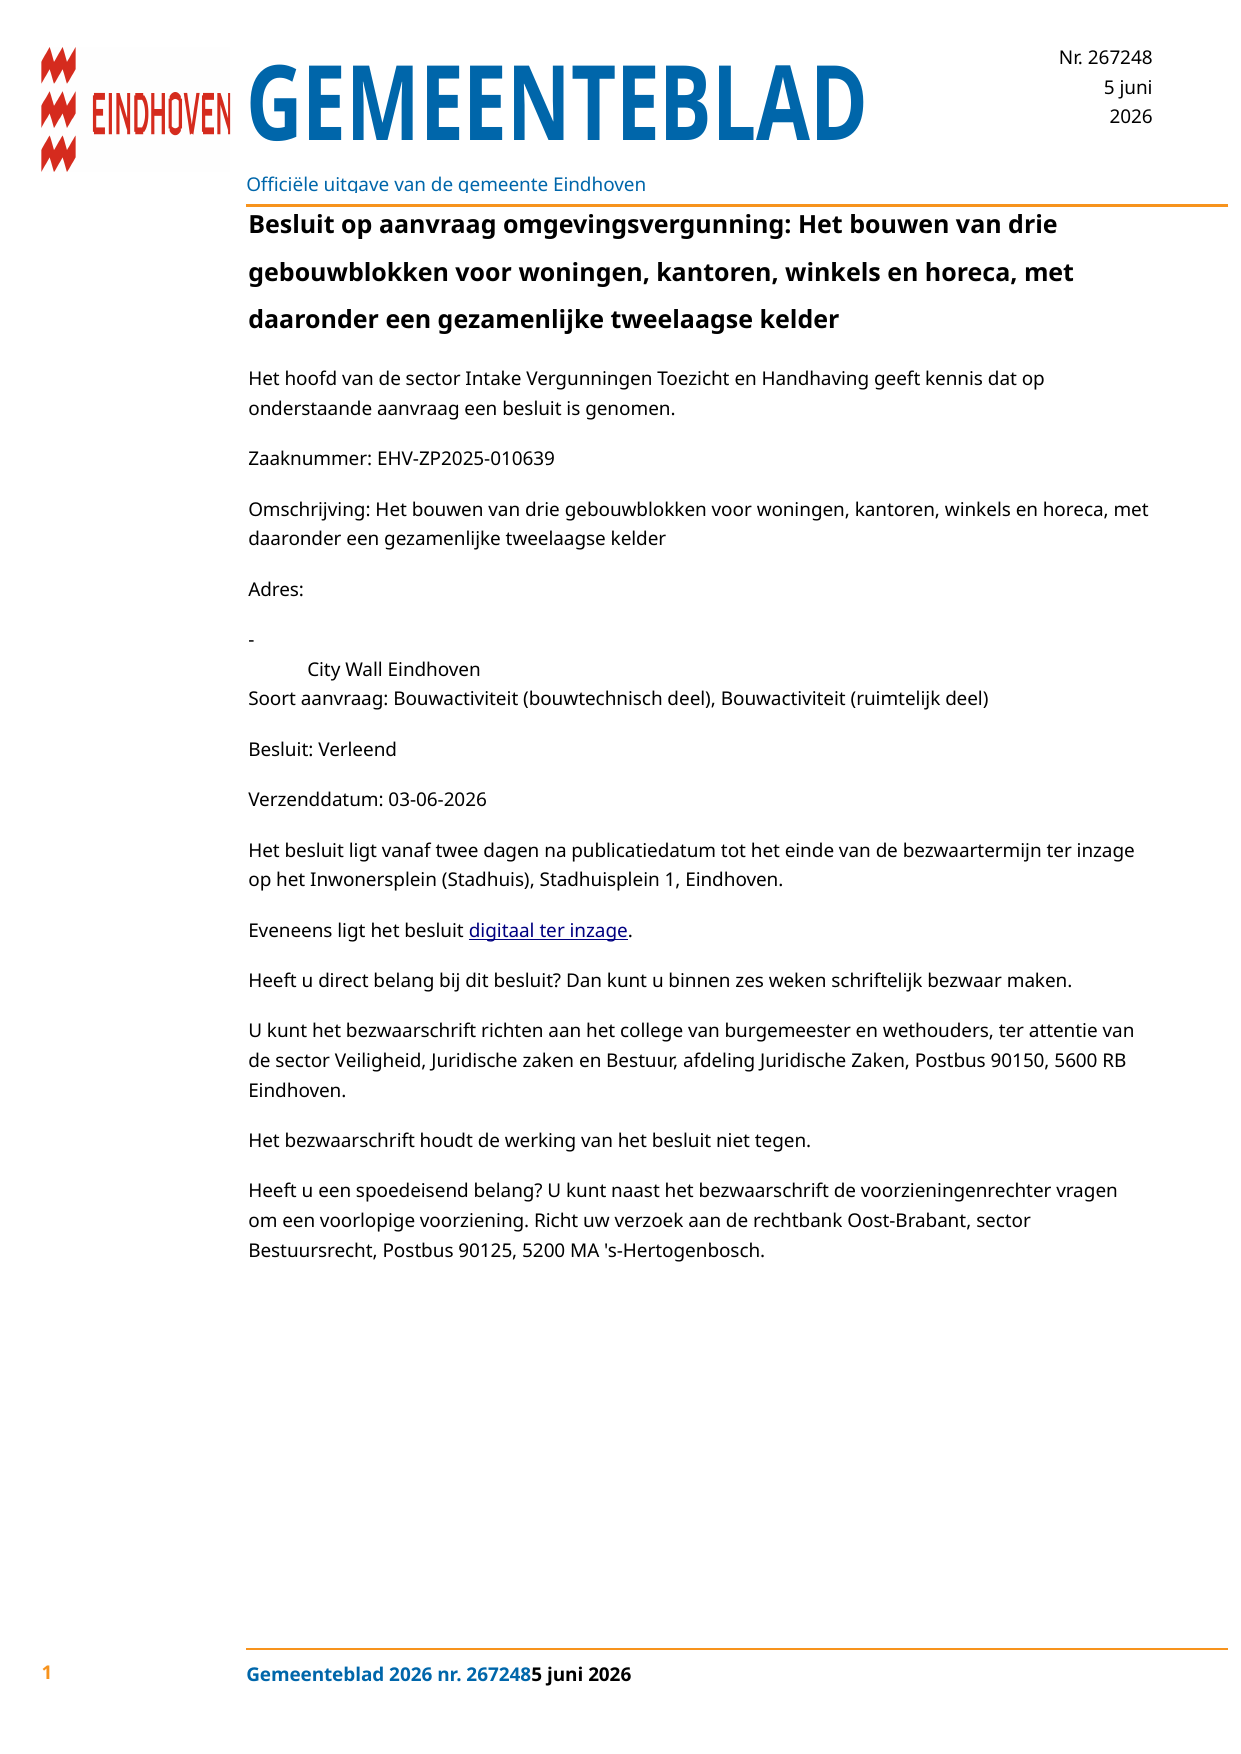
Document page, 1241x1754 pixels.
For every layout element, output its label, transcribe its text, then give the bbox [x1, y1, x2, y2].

text Verzenddatum: 03-06-2026 [248, 786, 1152, 812]
text U kunt het bezwaarschrift richten aan het college van burgemeester en wethouders, ter attentie van de sector Veiligheid, Juridische zaken en Bestuur, afdeling Juridische Zaken, Postbus 90150, 5600 RB Eindhoven. [248, 1018, 1152, 1102]
text Besluit op aanvraag omgevingsvergunning: Het bouwen van drie gebouwblokken voor woningen, kantoren, winkels en horeca, met daaronder een gezamenlijke tweelaagse kelder [248, 207, 1152, 336]
text Heeft u een spoedeisend belang? U kunt naast het bezwaarschrift de voorzieningenrechter vragen om een voorlopige voorziening. Richt uw verzoek aan de rechtbank Oost-Brabant, sector Bestuursrecht, Postbus 90125, 5200 MA 's-Hertogenbosch. [248, 1178, 1152, 1262]
text Het besluit ligt vanaf twee dagen na publicatiedatum tot het einde van de bezwaartermijn ter inzage op het Inwonersplein (Stadhuis), Stadhuisplein 1, Eindhoven. [248, 837, 1152, 892]
list City Wall Eindhoven [248, 656, 1152, 682]
text Eveneens ligt het besluit digitaal ter inzage. [248, 917, 1152, 942]
text Het bezwaarschrift houdt de werking van het besluit niet tegen. [248, 1127, 1152, 1153]
text Het hoofd van de sector Intake Vergunningen Toezicht en Handhaving geeft kennis dat op onderstaande aanvraag een besluit is genomen. [248, 366, 1152, 421]
text Soort aanvraag: Bouwactiviteit (bouwtechnisch deel), Bouwactiviteit (ruimtelijk deel) [248, 686, 1152, 711]
text Zaaknummer: EHV-ZP2025-010639 [248, 446, 1152, 471]
text Omschrijving: Het bouwen van drie gebouwblokken voor woningen, kantoren, winkels en horeca, met daaronder een gezamenlijke tweelaagse kelder [248, 496, 1152, 551]
picture [41, 47, 231, 172]
text Besluit: Verleend [248, 736, 1152, 762]
text Adres: [248, 576, 1152, 602]
text Heeft u direct belang bij dit besluit? Dan kunt u binnen zes weken schriftelijk bezwaar maken. [248, 967, 1152, 993]
